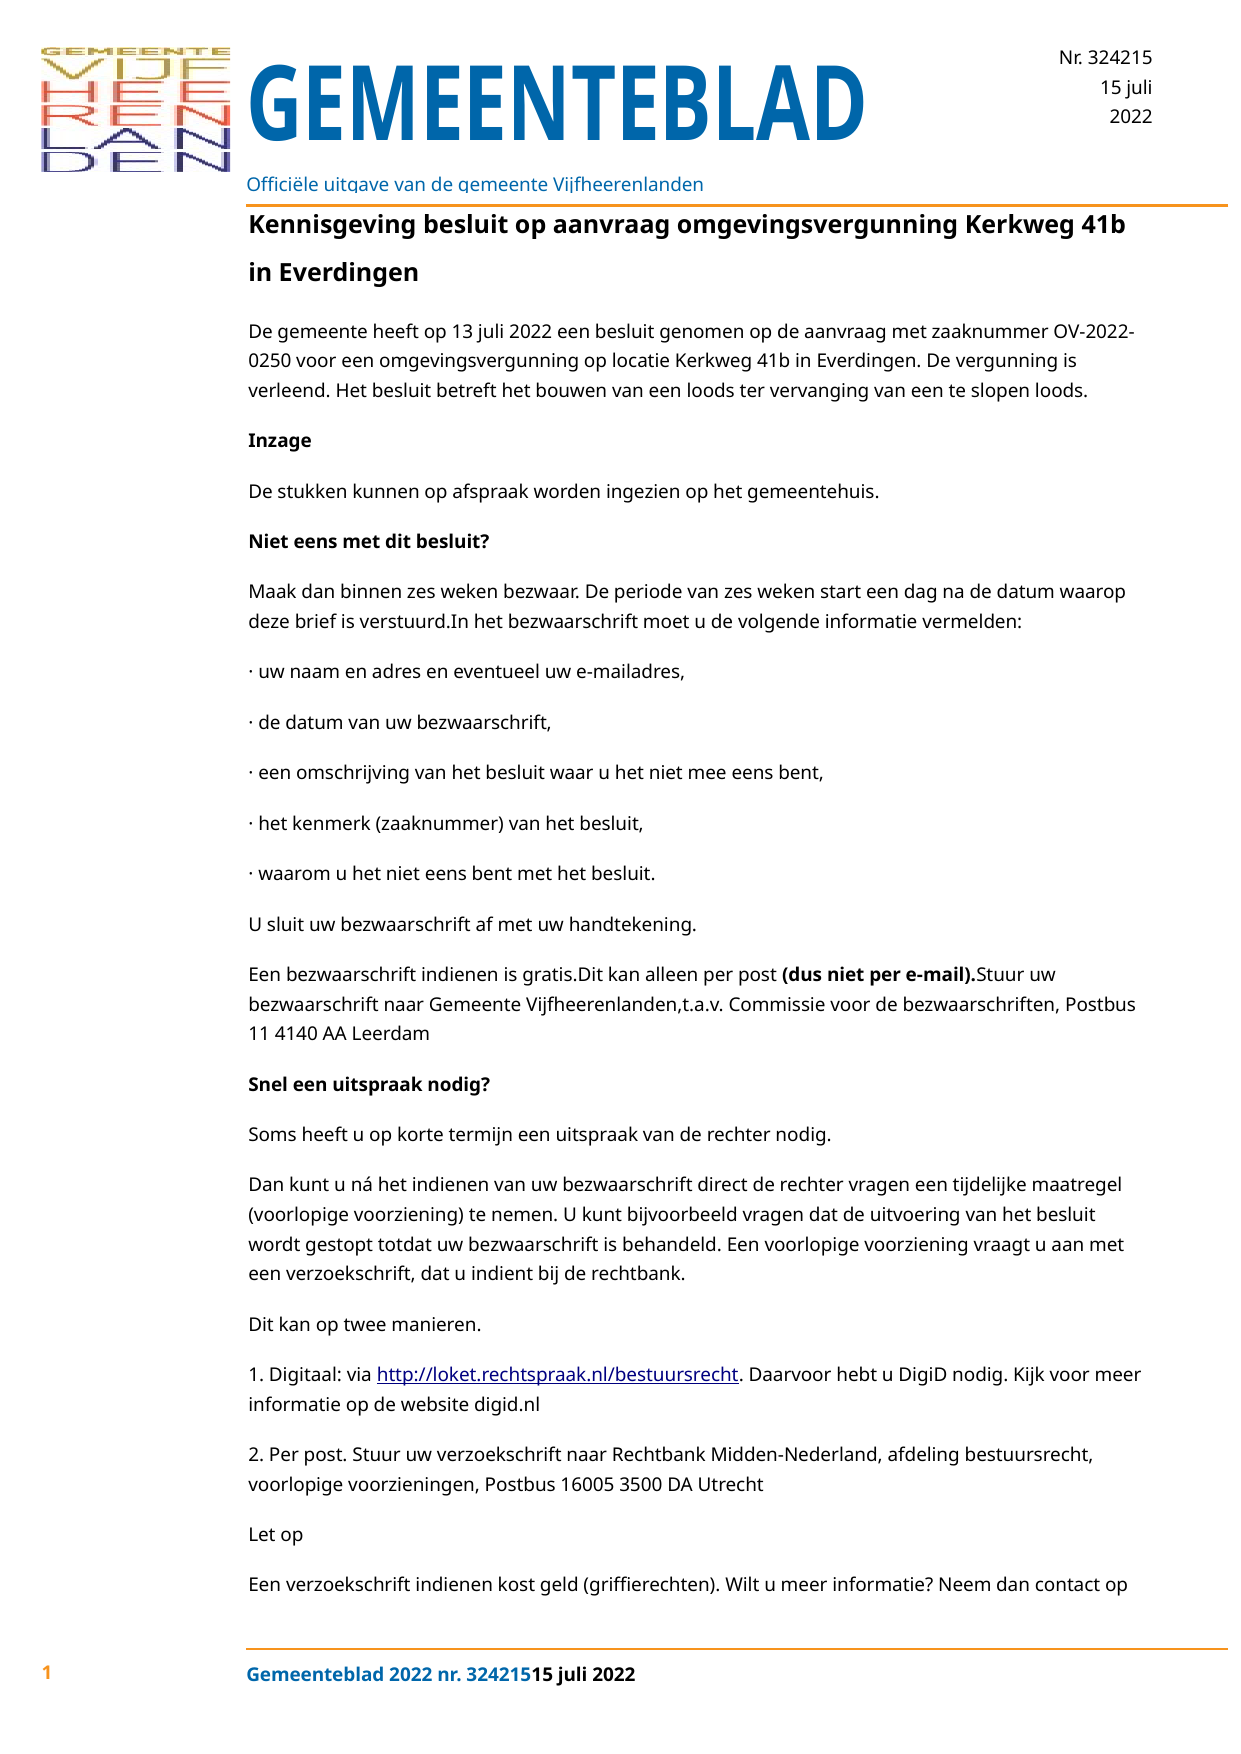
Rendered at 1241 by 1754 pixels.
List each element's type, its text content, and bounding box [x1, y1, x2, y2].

text U sluit uw bezwaarschrift af met uw handtekening. [248, 911, 1152, 937]
text · waarom u het niet eens bent met het besluit. [248, 860, 1152, 886]
picture [41, 47, 231, 172]
text 2. Per post. Stuur uw verzoekschrift naar Rechtbank Midden-Nederland, afdeling bestuursrecht, voorlopige voorzieningen, Postbus 16005 3500 DA Utrecht [248, 1441, 1152, 1497]
text 1. Digitaal: via http://loket.rechtspraak.nl/bestuursrecht. Daarvoor hebt u DigiD nodig. Kijk voor meer informatie op de website digid.nl [248, 1361, 1152, 1417]
text Soms heeft u op korte termijn een uitspraak van de rechter nodig. [248, 1121, 1152, 1147]
text De stukken kunnen op afspraak worden ingezien op het gemeentehuis. [248, 478, 1152, 504]
text · uw naam en adres en eventueel uw e-mailadres, [248, 659, 1152, 684]
text Niet eens met dit besluit? [248, 528, 1152, 554]
text · de datum van uw bezwaarschrift, [248, 709, 1152, 735]
text Dit kan op twee manieren. [248, 1311, 1152, 1337]
text Een verzoekschrift indienen kost geld (griffierechten). Wilt u meer informatie? Neem dan contact op [248, 1572, 1152, 1597]
text Een bezwaarschrift indienen is gratis.Dit kan alleen per post (dus niet per e-mail).Stuur uw bezwaarschrift naar Gemeente Vijfheerenlanden,t.a.v. Commissie voor de bezwaarschriften, Postbus 11 4140 AA Leerdam [248, 961, 1152, 1046]
text Kennisgeving besluit op aanvraag omgevingsvergunning Kerkweg 41b in Everdingen [248, 207, 1152, 288]
text Maak dan binnen zes weken bezwaar. De periode van zes weken start een dag na de datum waarop deze brief is verstuurd.In het bezwaarschrift moet u de volgende informatie vermelden: [248, 579, 1152, 634]
text · een omschrijving van het besluit waar u het niet mee eens bent, [248, 759, 1152, 785]
text Let op [248, 1521, 1152, 1547]
text · het kenmerk (zaaknummer) van het besluit, [248, 810, 1152, 836]
text Inzage [248, 427, 1152, 453]
text De gemeente heeft op 13 juli 2022 een besluit genomen op de aanvraag met zaaknummer OV-2022-0250 voor een omgevingsvergunning op locatie Kerkweg 41b in Everdingen. De vergunning is verleend. Het besluit betreft het bouwen van een loods ter vervanging van een te slopen loods. [248, 318, 1152, 403]
text Snel een uitspraak nodig? [248, 1071, 1152, 1097]
text Dan kunt u ná het indienen van uw bezwaarschrift direct de rechter vragen een tijdelijke maatregel (voorlopige voorziening) te nemen. U kunt bijvoorbeeld vragen dat de uitvoering van het besluit wordt gestopt totdat uw bezwaarschrift is behandeld. Een voorlopige voorziening vraagt u aan met een verzoekschrift, dat u indient bij de rechtbank. [248, 1172, 1152, 1286]
